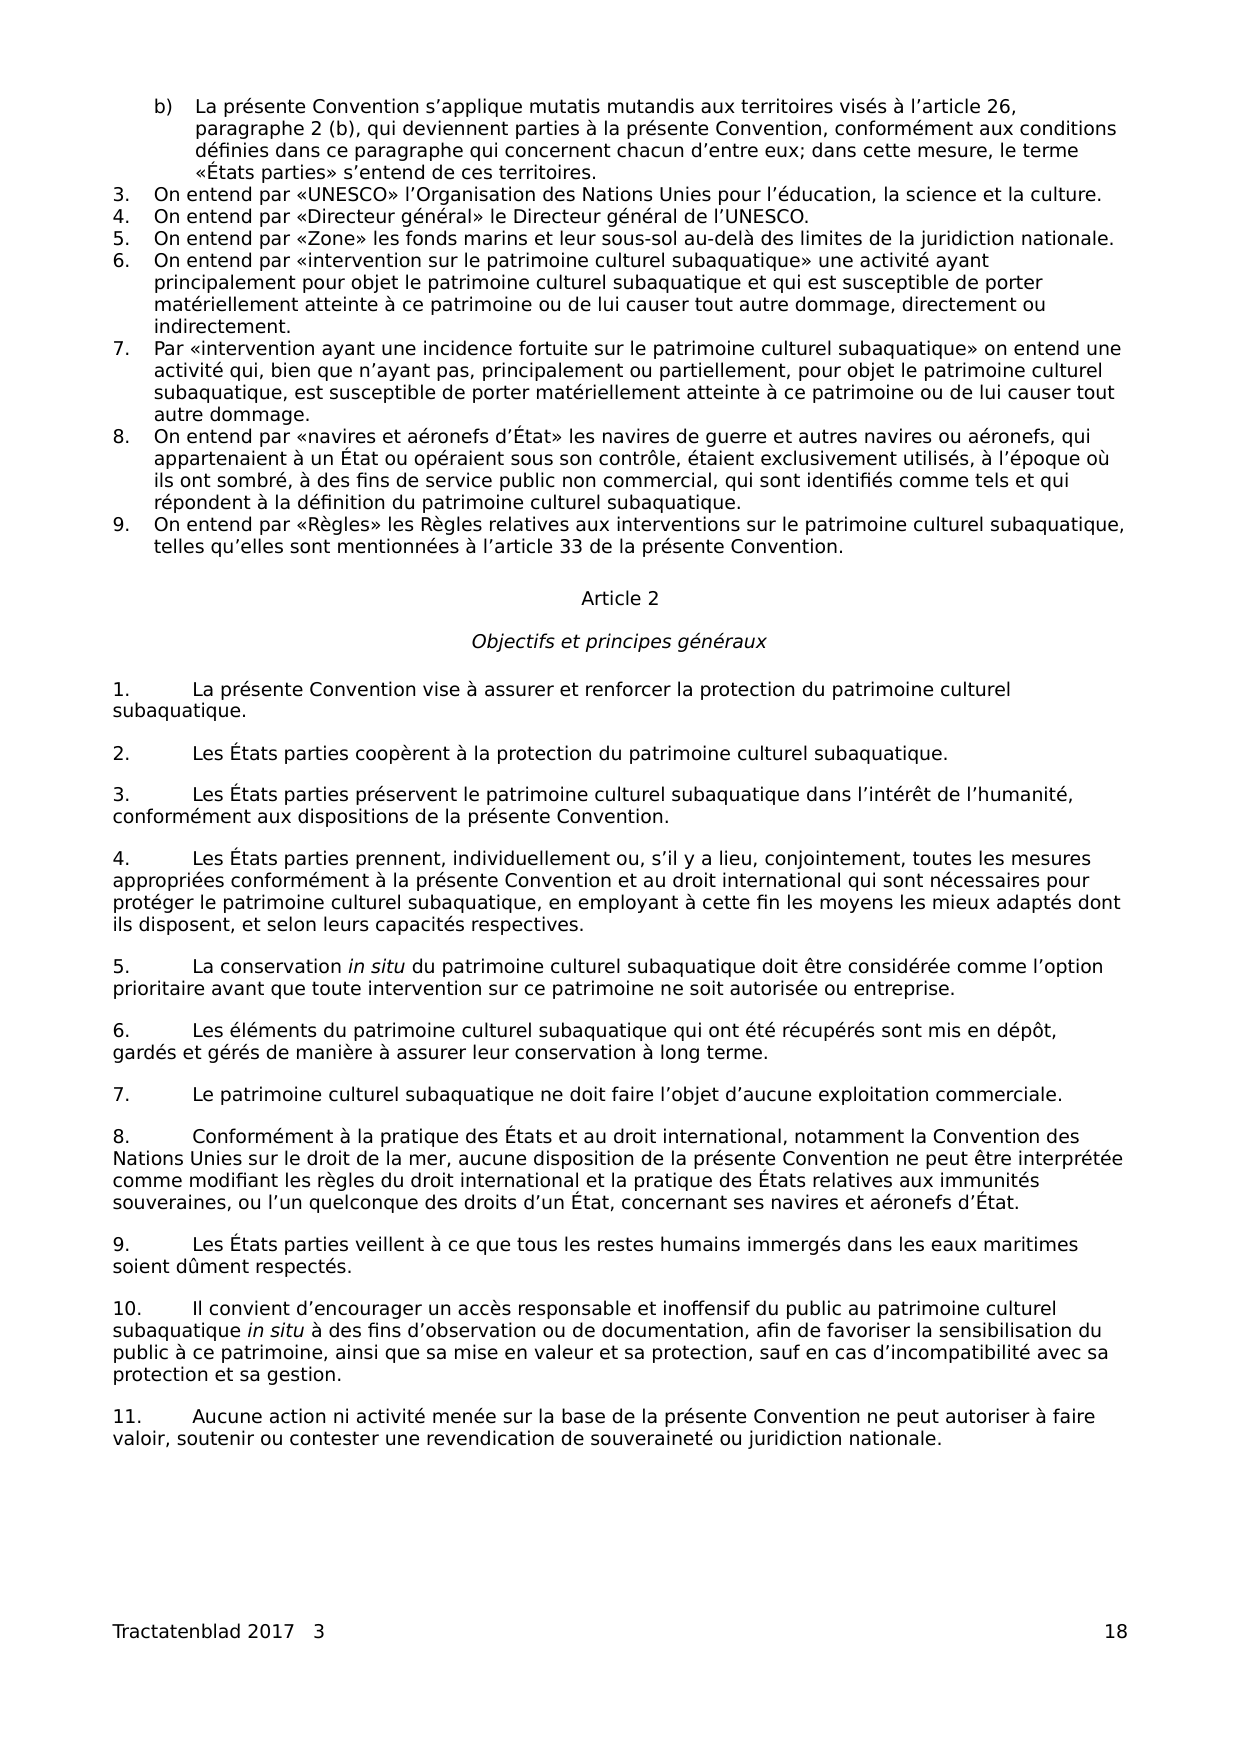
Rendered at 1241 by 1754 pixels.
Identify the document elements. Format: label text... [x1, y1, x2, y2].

subtitle Article 2 Objectifs et principes généraux [112, 587, 1128, 653]
text 1. La présente Convention vise à assurer et renforcer la protection du patrimoine culturel subaquatique. [112, 678, 1128, 722]
text 8. On entend par «navires et aéronefs d’État» les navires de guerre et autres navires ou aéronefs, qui appartenaient à un État ou opéraient sous son contrôle, étaient exclusivement utilisés, à l’époque où ils ont sombré, à des fins de service public non commercial, qui sont identifiés comme tels et qui répondent à la définition du patrimoine culturel subaquatique. [112, 426, 1128, 513]
text 6. Les éléments du patrimoine culturel subaquatique qui ont été récupérés sont mis en dépôt, gardés et gérés de manière à assurer leur conservation à long terme. [112, 1020, 1128, 1064]
text b) La présente Convention s’applique mutatis mutandis aux territoires visés à l’article 26, paragraphe 2 (b), qui deviennent parties à la présente Convention, conformément aux conditions définies dans ce paragraphe qui concernent chacun d’entre eux; dans cette mesure, le terme «États parties» s’entend de ces territoires. [153, 96, 1128, 184]
text 5. La conservation in situ du patrimoine culturel subaquatique doit être considérée comme l’option prioritaire avant que toute intervention sur ce patrimoine ne soit autorisée ou entreprise. [112, 956, 1128, 1000]
text 7. Le patrimoine culturel subaquatique ne doit faire l’objet d’aucune exploitation commerciale. [112, 1084, 1128, 1106]
text 9. On entend par «Règles» les Règles relatives aux interventions sur le patrimoine culturel subaquatique, telles qu’elles sont mentionnées à l’article 33 de la présente Convention. [112, 513, 1128, 557]
text 10. Il convient d’encourager un accès responsable et inoffensif du public au patrimoine culturel subaquatique in situ à des fins d’observation ou de documentation, afin de favoriser la sensibilisation du public à ce patrimoine, ainsi que sa mise en valeur et sa protection, sauf en cas d’incompatibilité avec sa protection et sa gestion. [112, 1298, 1128, 1386]
text 3. Les États parties préservent le patrimoine culturel subaquatique dans l’intérêt de l’humanité, conformément aux dispositions de la présente Convention. [112, 784, 1128, 828]
text 7. Par «intervention ayant une incidence fortuite sur le patrimoine culturel subaquatique» on entend une activité qui, bien que n’ayant pas, principalement ou partiellement, pour objet le patrimoine culturel subaquatique, est susceptible de porter matériellement atteinte à ce patrimoine ou de lui causer tout autre dommage. [112, 338, 1128, 426]
text 4. On entend par «Directeur général» le Directeur général de l’UNESCO. [112, 206, 1128, 228]
text 4. Les États parties prennent, individuellement ou, s’il y a lieu, conjointement, toutes les mesures appropriées conformément à la présente Convention et au droit international qui sont nécessaires pour protéger le patrimoine culturel subaquatique, en employant à cette fin les moyens les mieux adaptés dont ils disposent, et selon leurs capacités respectives. [112, 848, 1128, 936]
text 3. On entend par «UNESCO» l’Organisation des Nations Unies pour l’éducation, la science et la culture. [112, 184, 1128, 206]
text 2. Les États parties coopèrent à la protection du patrimoine culturel subaquatique. [112, 742, 1128, 764]
text 11. Aucune action ni activité menée sur la base de la présente Convention ne peut autoriser à faire valoir, soutenir ou contester une revendication de souveraineté ou juridiction nationale. [112, 1406, 1128, 1450]
text 9. Les États parties veillent à ce que tous les restes humains immergés dans les eaux maritimes soient dûment respectés. [112, 1234, 1128, 1278]
text 8. Conformément à la pratique des États et au droit international, notamment la Convention des Nations Unies sur le droit de la mer, aucune disposition de la présente Convention ne peut être interprétée comme modifiant les règles du droit international et la pratique des États relatives aux immunités souveraines, ou l’un quelconque des droits d’un État, concernant ses navires et aéronefs d’État. [112, 1126, 1128, 1214]
text 5. On entend par «Zone» les fonds marins et leur sous-sol au-delà des limites de la juridiction nationale. [112, 228, 1128, 250]
text 6. On entend par «intervention sur le patrimoine culturel subaquatique» une activité ayant principalement pour objet le patrimoine culturel subaquatique et qui est susceptible de porter matériellement atteinte à ce patrimoine ou de lui causer tout autre dommage, directement ou indirectement. [112, 250, 1128, 338]
